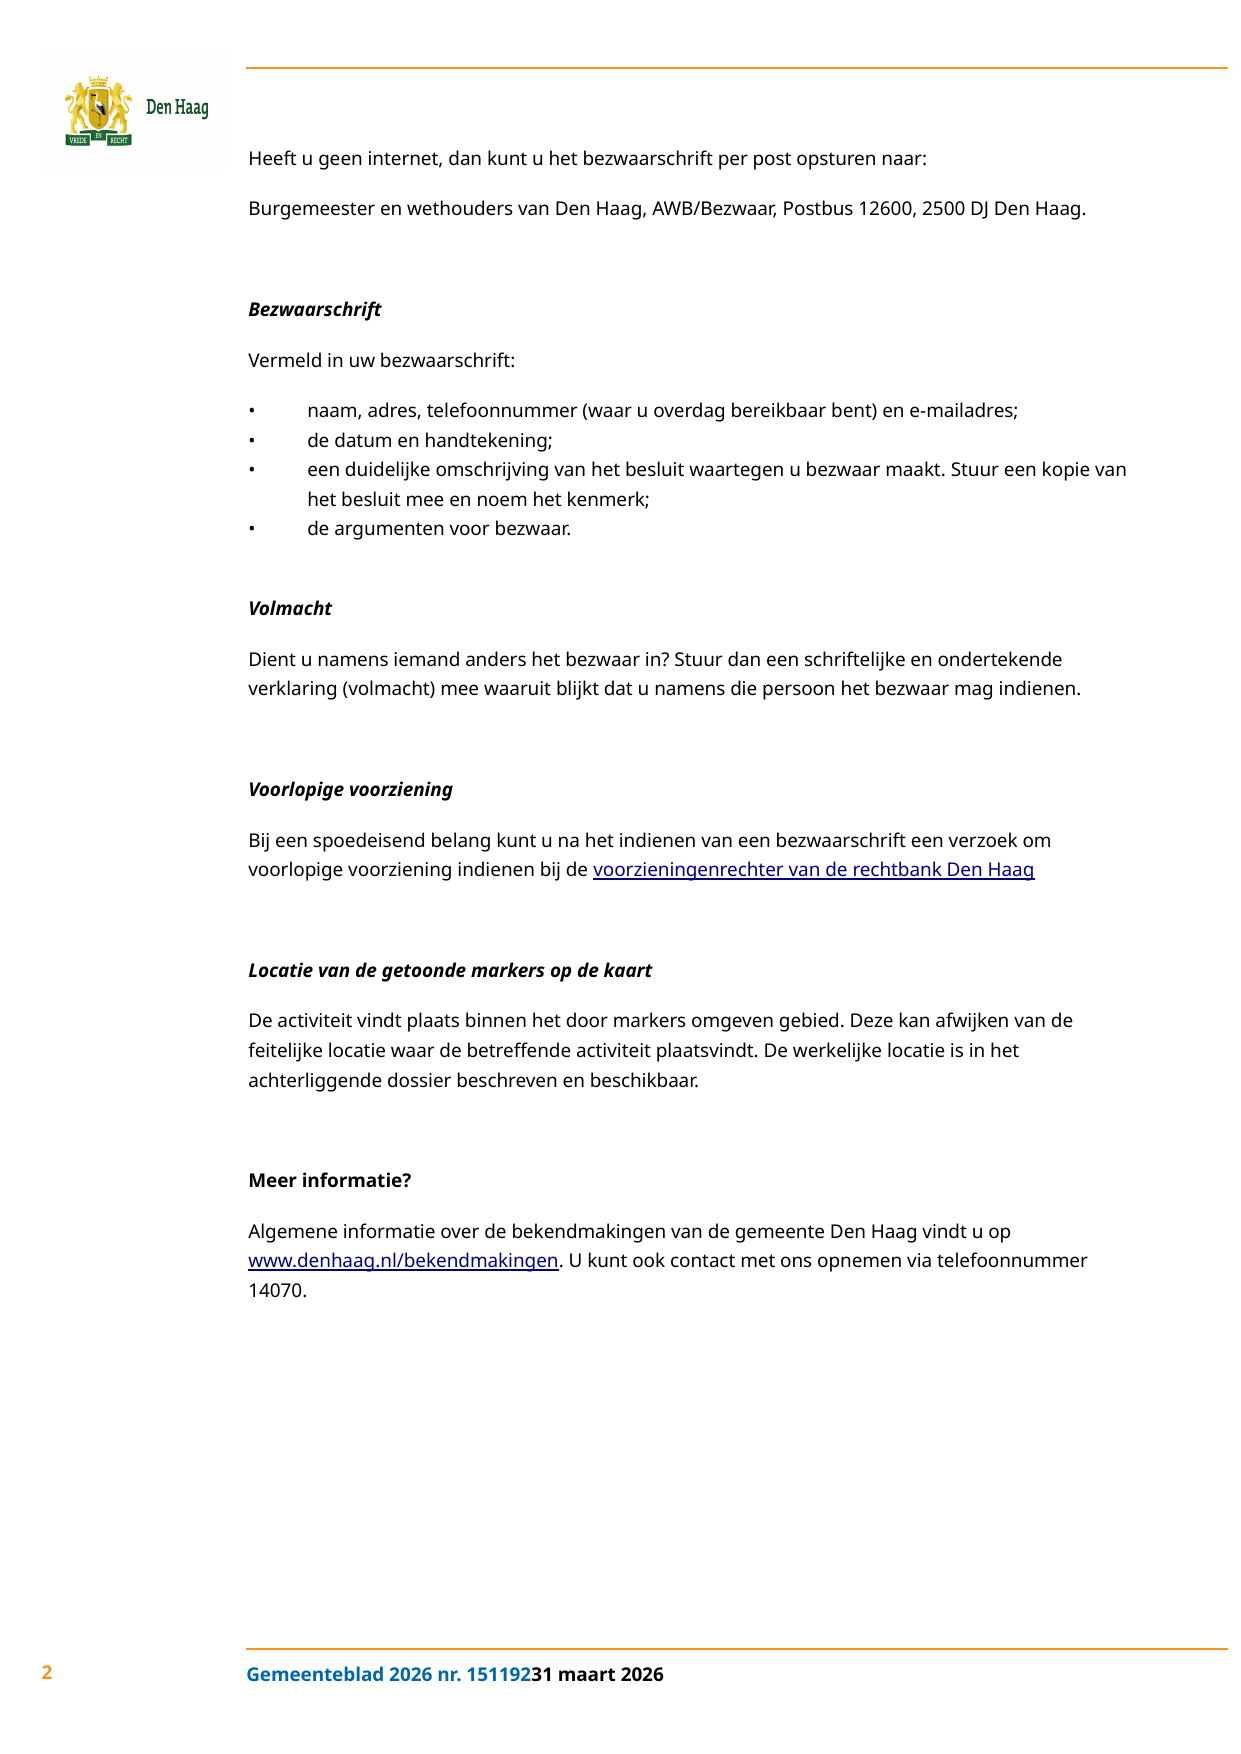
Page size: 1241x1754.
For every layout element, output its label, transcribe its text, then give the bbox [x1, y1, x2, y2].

picture [41, 47, 231, 172]
text Burgemeester en wethouders van Den Haag, AWB/Bezwaar, Postbus 12600, 2500 DJ Den Haag. [248, 196, 1152, 221]
text Meer informatie? [248, 1168, 1152, 1193]
text De activiteit vindt plaats binnen het door markers omgeven gebied. Deze kan afwijken van de feitelijke locatie waar de betreffende activiteit plaatsvindt. De werkelijke locatie is in het achterliggende dossier beschreven en beschikbaar. [248, 1008, 1152, 1093]
text Algemene informatie over de bekendmakingen van de gemeente Den Haag vindt u op www.denhaag.nl/bekendmakingen. U kunt ook contact met ons opnemen via telefoonnummer 14070. [248, 1218, 1152, 1303]
text Bij een spoedeisend belang kunt u na het indienen van een bezwaarschrift een verzoek om voorlopige voorziening indienen bij de voorzieningenrechter van de rechtbank Den Haag [248, 827, 1152, 882]
text Bezwaarschrift [248, 296, 1152, 322]
text Dient u namens iemand anders het bezwaar in? Stuur dan een schriftelijke en ondertekende verklaring (volmacht) mee waaruit blijkt dat u namens die persoon het bezwaar mag indienen. [248, 646, 1152, 701]
text Voorlopige voorziening [248, 776, 1152, 802]
list de datum en handtekening; [248, 427, 1152, 453]
list naam, adres, telefoonnummer (waar u overdag bereikbaar bent) en e-mailadres; [248, 397, 1152, 423]
text Locatie van de getoonde markers op de kaart [248, 957, 1152, 983]
text Heeft u geen internet, dan kunt u het bezwaarschrift per post opsturen naar: [248, 145, 1152, 171]
list een duidelijke omschrijving van het besluit waartegen u bezwaar maakt. Stuur een kopie van het besluit mee en noem het kenmerk; [248, 456, 1152, 512]
text Volmacht [248, 596, 1152, 621]
text Vermeld in uw bezwaarschrift: [248, 347, 1152, 373]
list de argumenten voor bezwaar. [248, 516, 1152, 541]
